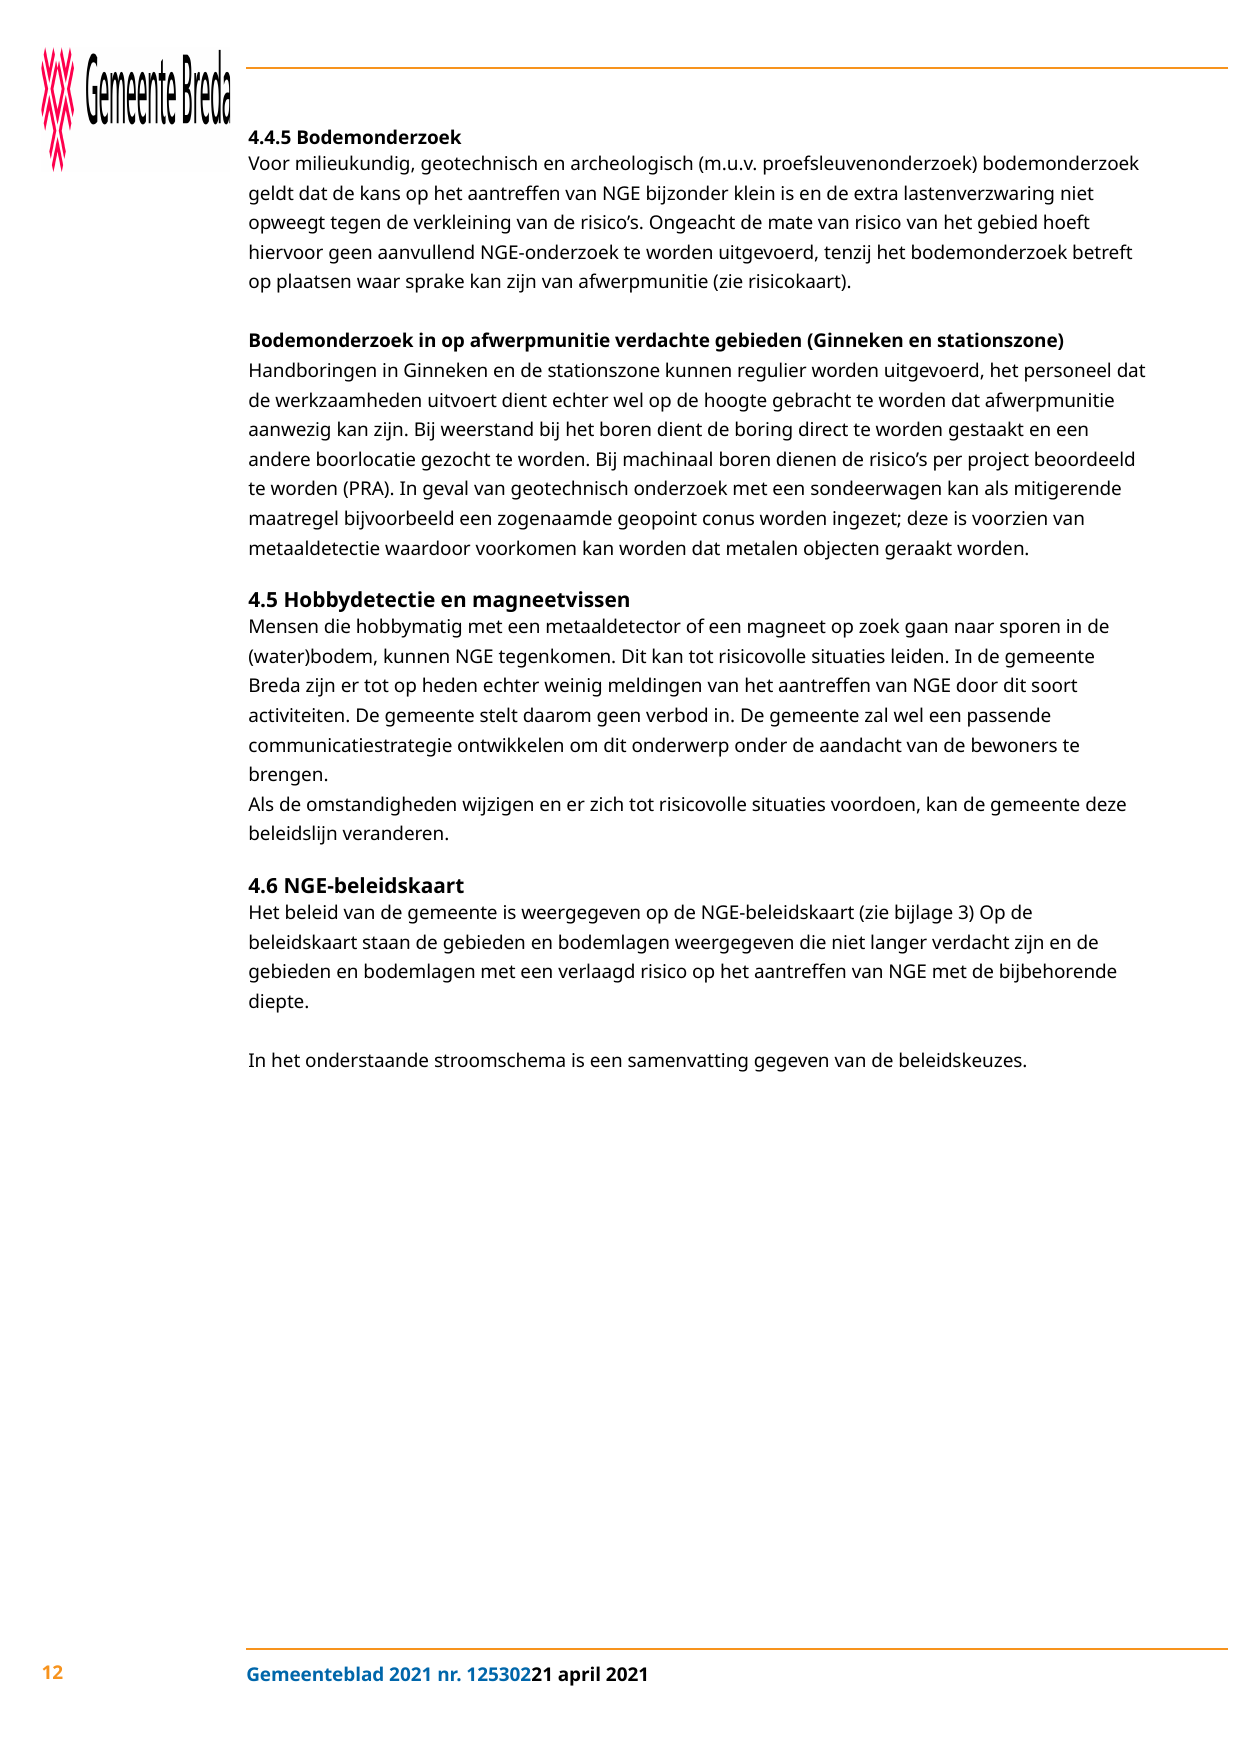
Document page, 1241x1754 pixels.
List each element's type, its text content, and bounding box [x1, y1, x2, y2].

picture [41, 47, 231, 172]
text Mensen die hobbymatig met een metaaldetector of een magneet op zoek gaan naar sporen in de (water)bodem, kunnen NGE tegenkomen. Dit kan tot risicovolle situaties leiden. In de gemeente Breda zijn er tot op heden echter weinig meldingen van het aantreffen van NGE door dit soort activiteiten. De gemeente stelt daarom geen verbod in. De gemeente zal wel een passende communicatiestrategie ontwikkelen om dit onderwerp onder de aandacht van de bewoners te brengen. [248, 613, 1152, 787]
text 4.6 NGE-beleidskaart [248, 871, 1152, 899]
text beleidskaart staan de gebieden en bodemlagen weergegeven die niet langer verdacht zijn en de gebieden en bodemlagen met een verlaagd risico op het aantreffen van NGE met de bijbehorende diepte. [248, 929, 1152, 1014]
text In het onderstaande stroomschema is een samenvatting gegeven van de beleidskeuzes. [248, 1047, 1152, 1073]
text Als de omstandigheden wijzigen en er zich tot risicovolle situaties voordoen, kan de gemeente deze beleidslijn veranderen. [248, 791, 1152, 846]
text Bodemonderzoek in op afwerpmunitie verdachte gebieden (Ginneken en stationszone) [248, 328, 1152, 353]
text Handboringen in Ginneken en de stationszone kunnen regulier worden uitgevoerd, het personeel dat de werkzaamheden uitvoert dient echter wel op de hoogte gebracht te worden dat afwerpmunitie aanwezig kan zijn. Bij weerstand bij het boren dient de boring direct te worden gestaakt en een andere boorlocatie gezocht te worden. Bij machinaal boren dienen de risico’s per project beoordeeld te worden (PRA). In geval van geotechnisch onderzoek met een sondeerwagen kan als mitigerende maatregel bijvoorbeeld een zogenaamde geopoint conus worden ingezet; deze is voorzien van metaaldetectie waardoor voorkomen kan worden dat metalen objecten geraakt worden. [248, 357, 1152, 560]
text 4.4.5 Bodemonderzoek [248, 124, 1152, 150]
text 4.5 Hobbydetectie en magneetvissen [248, 585, 1152, 613]
text Voor milieukundig, geotechnisch en archeologisch (m.u.v. proefsleuvenonderzoek) bodemonderzoek geldt dat de kans op het aantreffen van NGE bijzonder klein is en de extra lastenverzwaring niet opweegt tegen de verkleining van de risico’s. Ongeacht de mate van risico van het gebied hoeft hiervoor geen aanvullend NGE-onderzoek te worden uitgevoerd, tenzij het bodemonderzoek betreft op plaatsen waar sprake kan zijn van afwerpmunitie (zie risicokaart). [248, 150, 1152, 294]
text Het beleid van de gemeente is weergegeven op de NGE-beleidskaart (zie bijlage 3) Op de [248, 899, 1152, 925]
